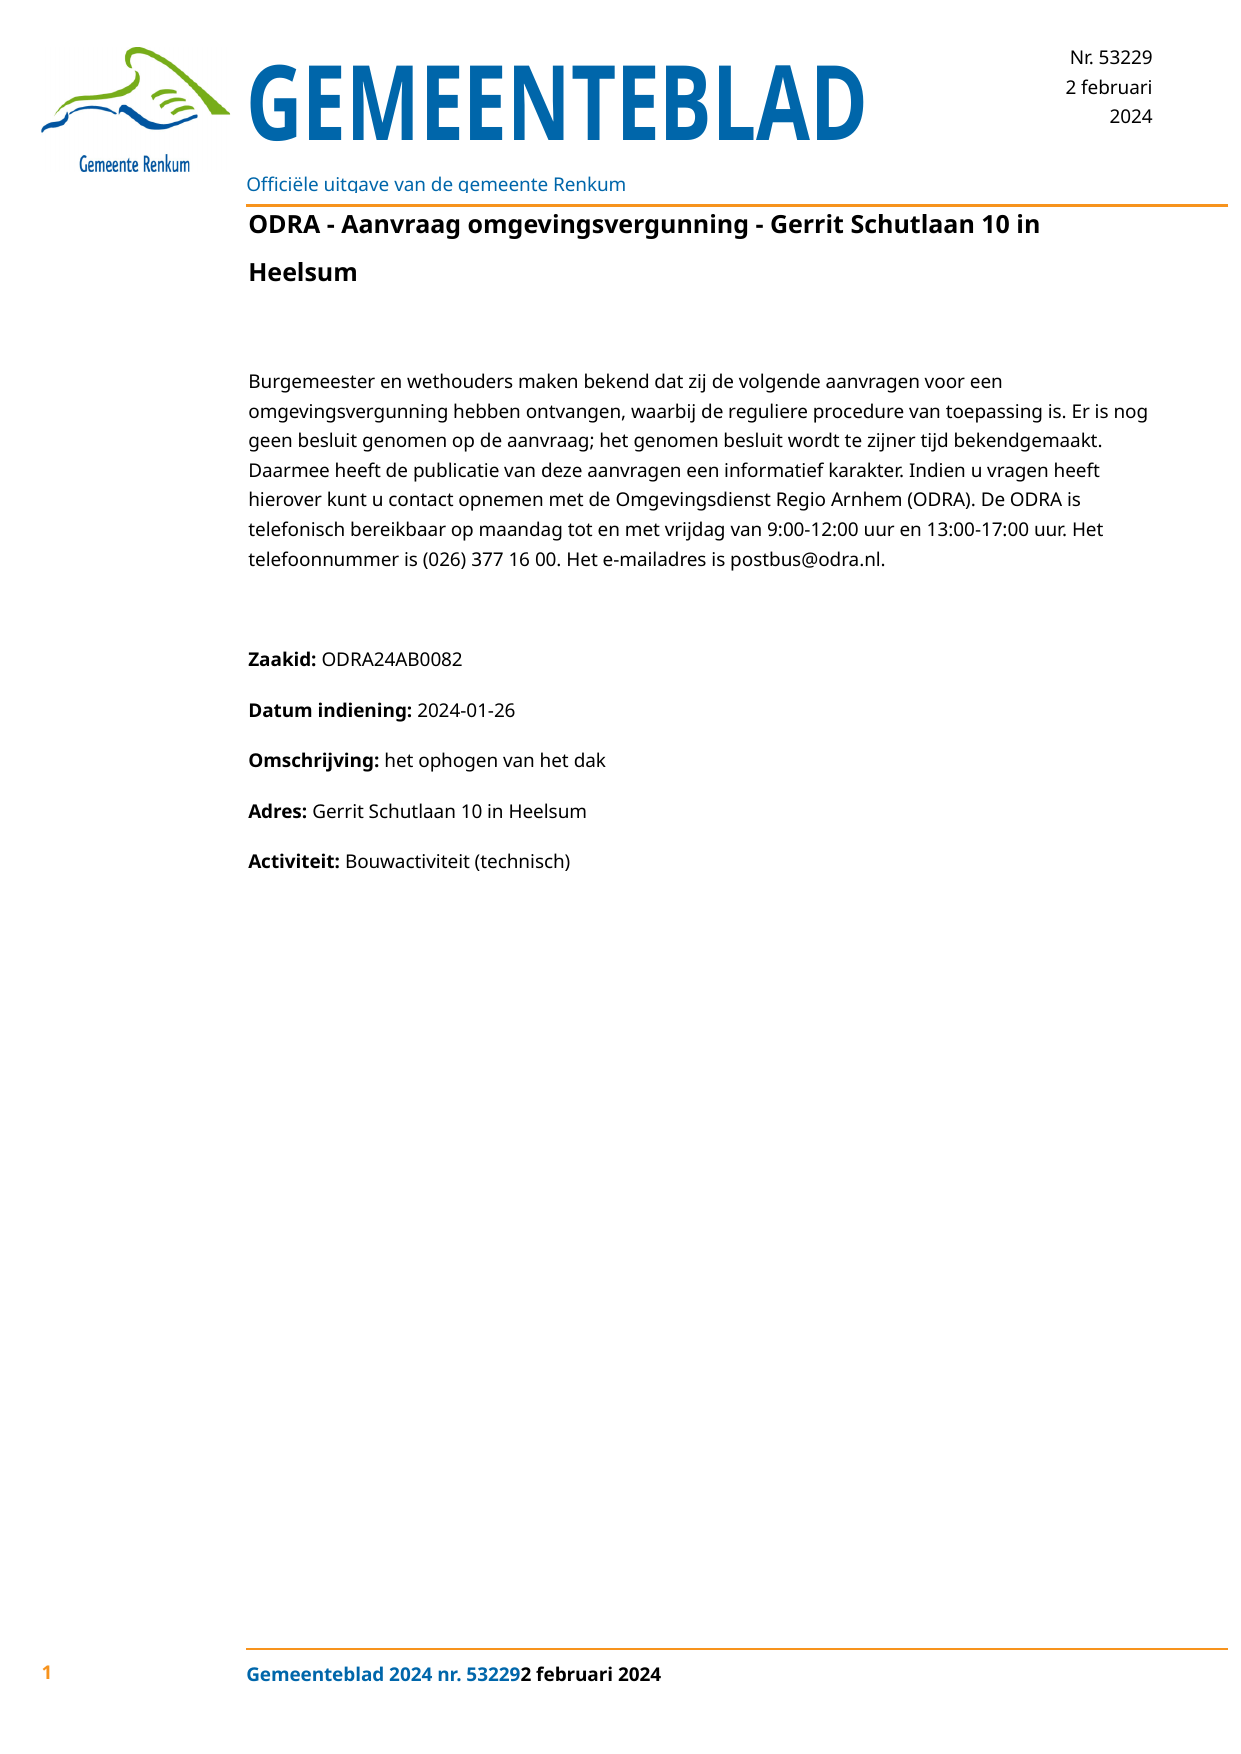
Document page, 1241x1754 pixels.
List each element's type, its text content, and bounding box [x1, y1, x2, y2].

text Burgemeester en wethouders maken bekend dat zij de volgende aanvragen voor een omgevingsvergunning hebben ontvangen, waarbij de reguliere procedure van toepassing is. Er is nog geen besluit genomen op de aanvraag; het genomen besluit wordt te zijner tijd bekendgemaakt. Daarmee heeft de publicatie van deze aanvragen een informatief karakter. Indien u vragen heeft hierover kunt u contact opnemen met de Omgevingsdienst Regio Arnhem (ODRA). De ODRA is telefonisch bereikbaar op maandag tot en met vrijdag van 9:00-12:00 uur en 13:00-17:00 uur. Het telefoonnummer is (026) 377 16 00. Het e-mailadres is postbus@odra.nl. [248, 368, 1152, 572]
text Omschrijving: het ophogen van het dak [248, 747, 1152, 773]
text Adres: Gerrit Schutlaan 10 in Heelsum [248, 798, 1152, 824]
text Datum indiening: 2024-01-26 [248, 697, 1152, 723]
text ODRA - Aanvraag omgevingsvergunning - Gerrit Schutlaan 10 in Heelsum [248, 207, 1152, 288]
text Zaakid: ODRA24AB0082 [248, 647, 1152, 672]
text Activiteit: Bouwactiviteit (technisch) [248, 848, 1152, 874]
picture [41, 47, 231, 172]
